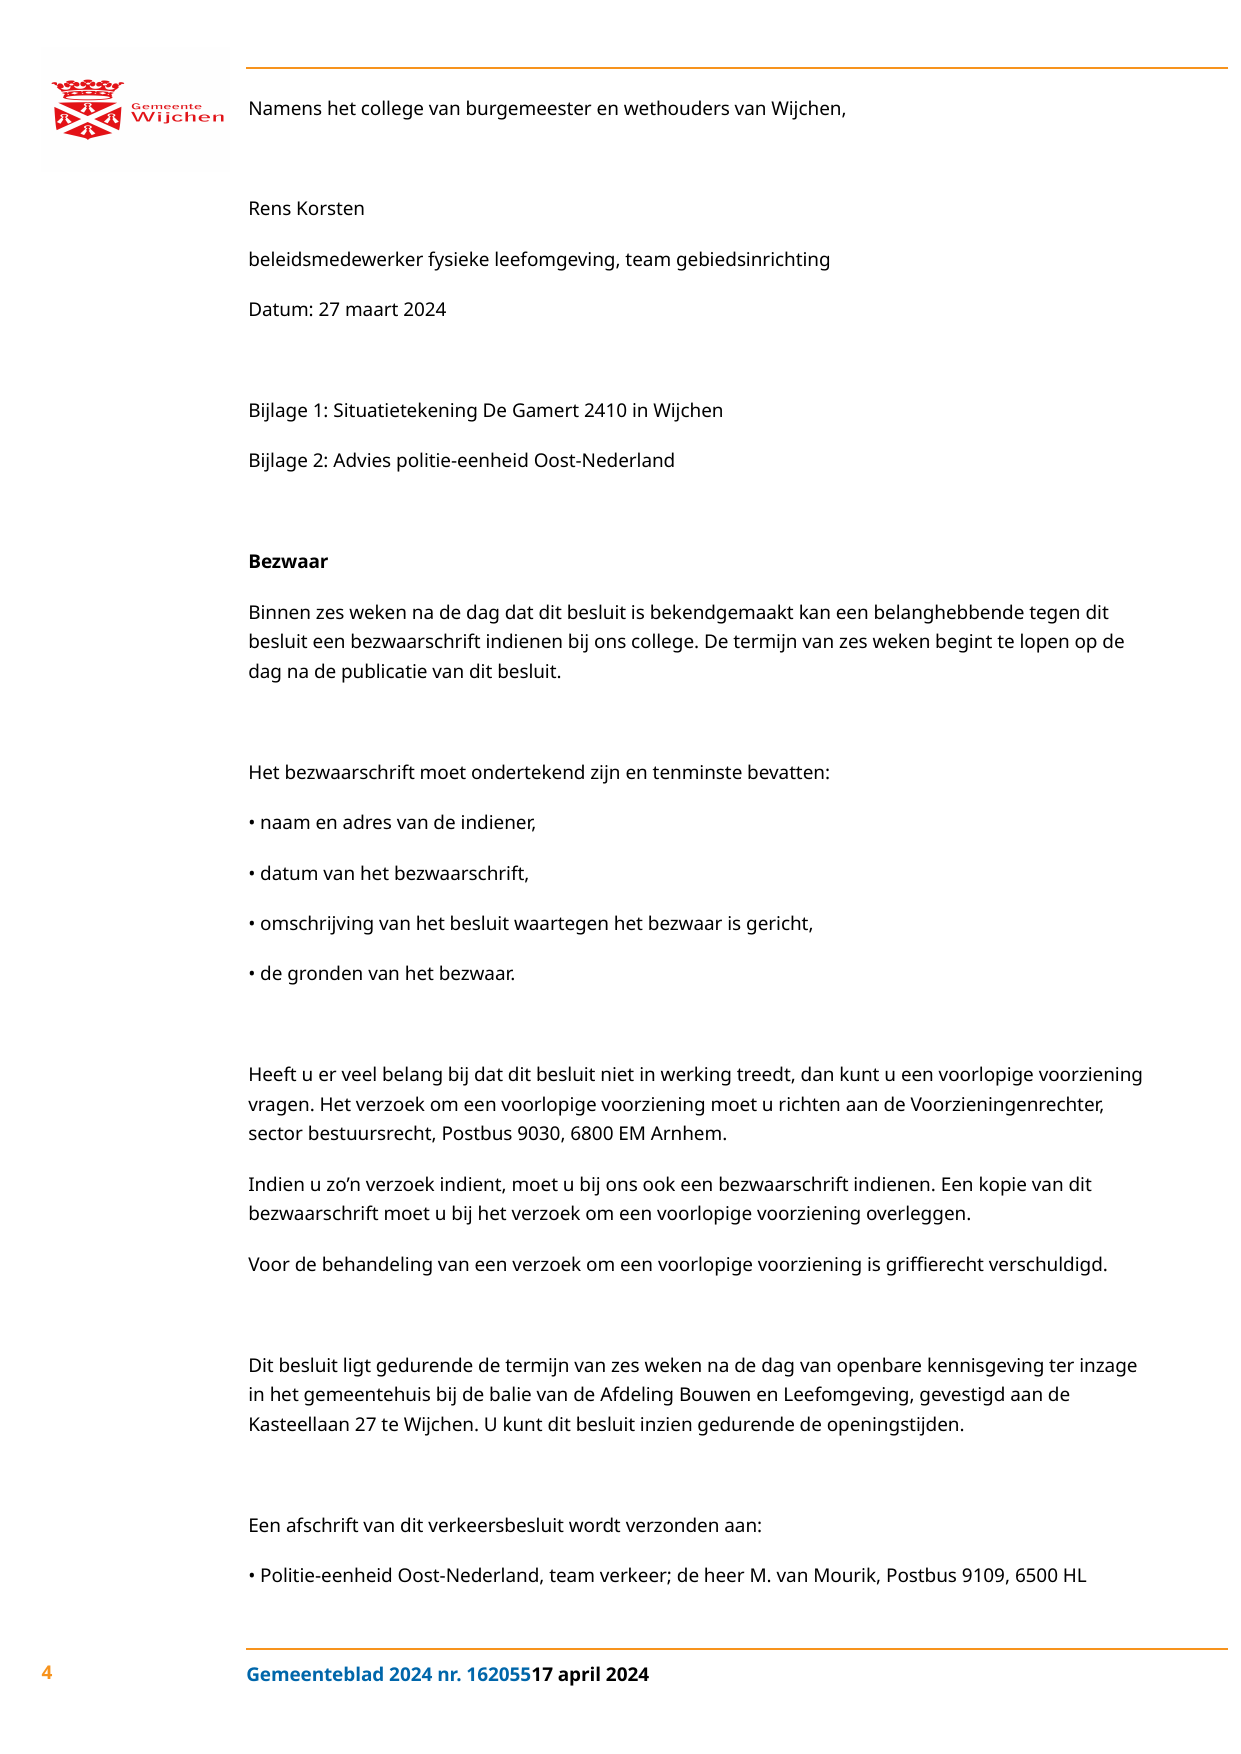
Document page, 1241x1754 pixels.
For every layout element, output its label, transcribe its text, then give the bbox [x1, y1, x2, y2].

text Bezwaar [248, 548, 1152, 574]
text • datum van het bezwaarschrift, [248, 860, 1152, 886]
text Dit besluit ligt gedurende de termijn van zes weken na de dag van openbare kennisgeving ter inzage in het gemeentehuis bij de balie van de Afdeling Bouwen en Leefomgeving, gevestigd aan de Kasteellaan 27 te Wijchen. U kunt dit besluit inzien gedurende de openingstijden. [248, 1352, 1152, 1437]
text Een afschrift van dit verkeersbesluit wordt verzonden aan: [248, 1512, 1152, 1538]
text Indien u zo’n verzoek indient, moet u bij ons ook een bezwaarschrift indienen. Een kopie van dit bezwaarschrift moet u bij het verzoek om een voorlopige voorziening overleggen. [248, 1171, 1152, 1226]
picture [41, 47, 231, 172]
text • de gronden van het bezwaar. [248, 961, 1152, 986]
text • Politie-eenheid Oost-Nederland, team verkeer; de heer M. van Mourik, Postbus 9109, 6500 HL [248, 1562, 1152, 1588]
text • naam en adres van de indiener, [248, 809, 1152, 835]
text • omschrijving van het besluit waartegen het bezwaar is gericht, [248, 910, 1152, 936]
text beleidsmedewerker fysieke leefomgeving, team gebiedsinrichting [248, 246, 1152, 272]
text Datum: 27 maart 2024 [248, 296, 1152, 322]
text Binnen zes weken na de dag dat dit besluit is bekendgemaakt kan een belanghebbende tegen dit besluit een bezwaarschrift indienen bij ons college. De termijn van zes weken begint te lopen op de dag na de publicatie van dit besluit. [248, 599, 1152, 684]
text Bijlage 2: Advies politie-eenheid Oost-Nederland [248, 448, 1152, 473]
text Bijlage 1: Situatietekening De Gamert 2410 in Wijchen [248, 397, 1152, 423]
text Heeft u er veel belang bij dat dit besluit niet in werking treedt, dan kunt u een voorlopige voorziening vragen. Het verzoek om een voorlopige voorziening moet u richten aan de Voorzieningenrechter, sector bestuursrecht, Postbus 9030, 6800 EM Arnhem. [248, 1061, 1152, 1146]
text Rens Korsten [248, 196, 1152, 221]
text Namens het college van burgemeester en wethouders van Wijchen, [248, 95, 1152, 121]
text Voor de behandeling van een verzoek om een voorlopige voorziening is griffierecht verschuldigd. [248, 1251, 1152, 1277]
text Het bezwaarschrift moet ondertekend zijn en tenminste bevatten: [248, 759, 1152, 785]
